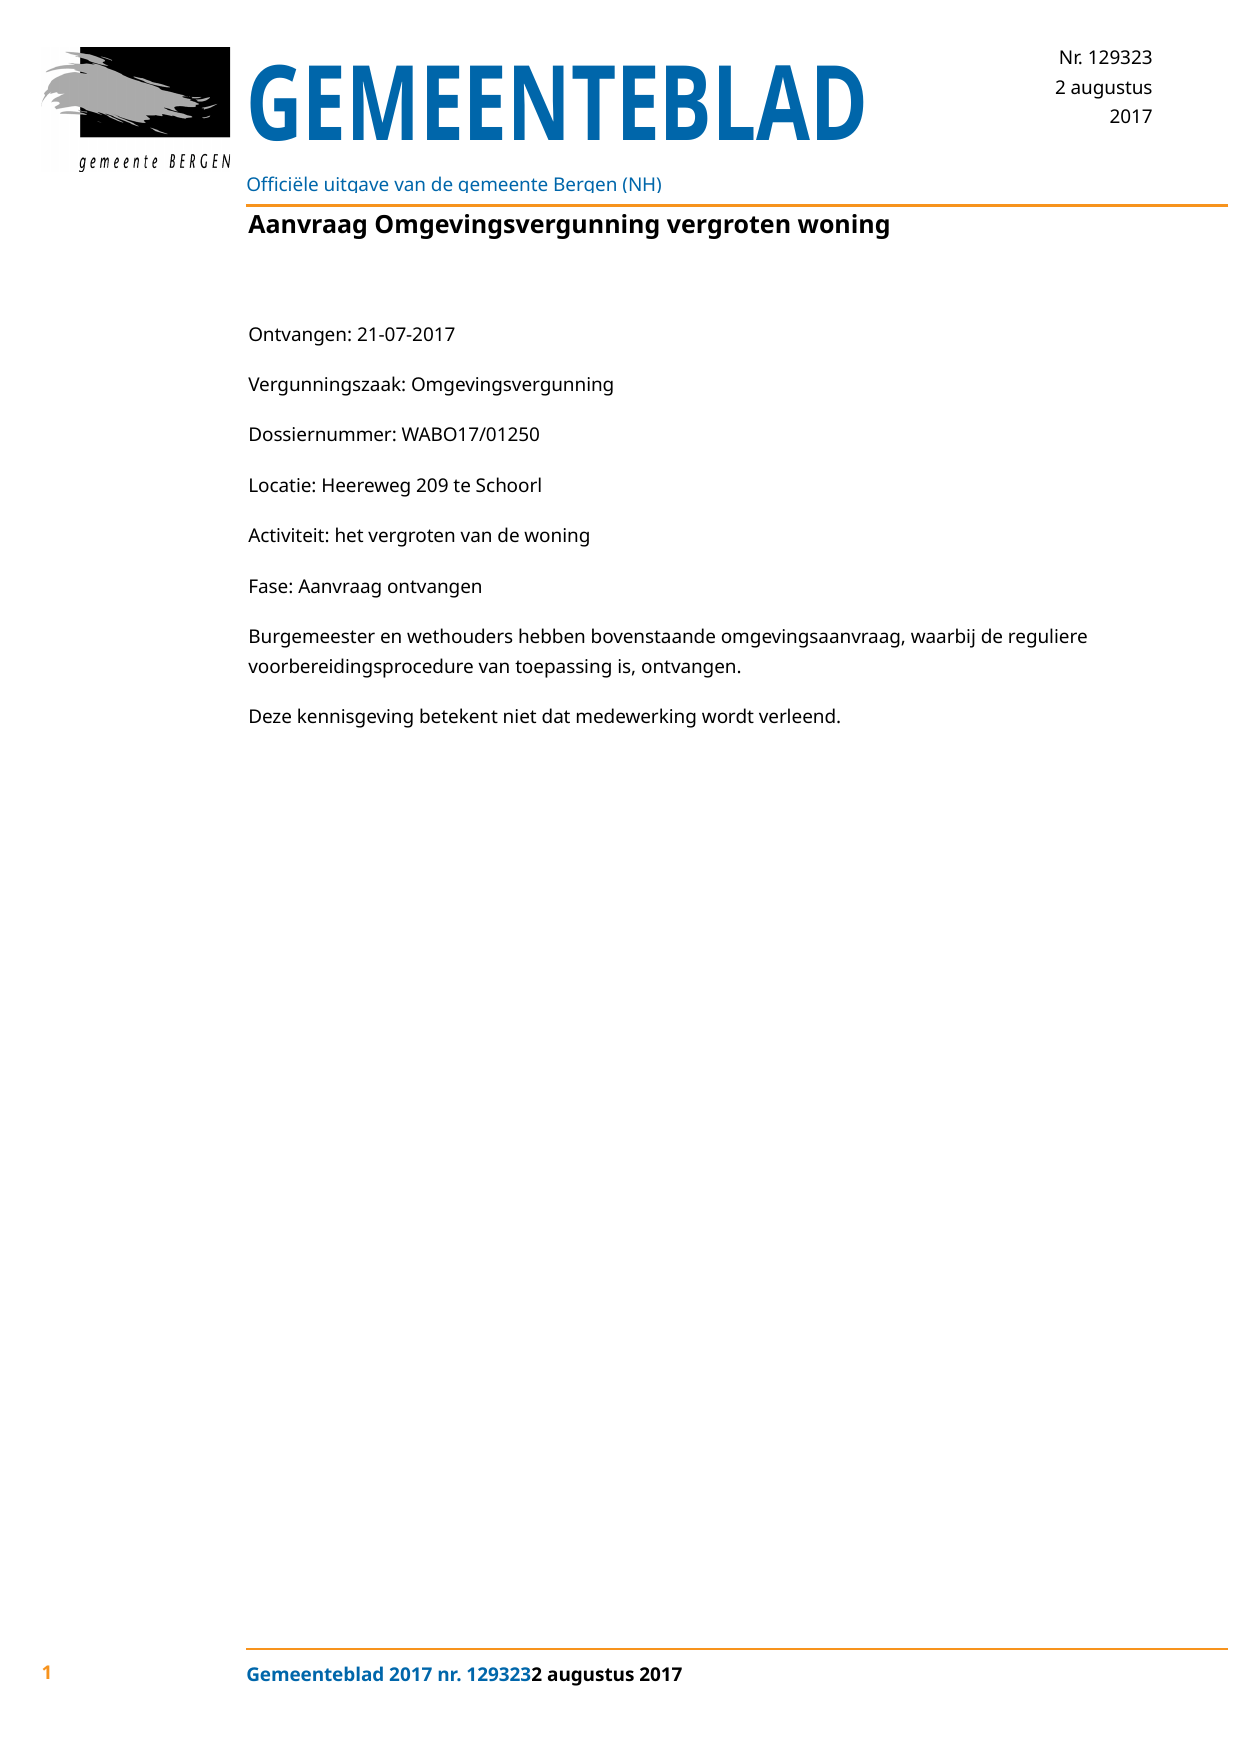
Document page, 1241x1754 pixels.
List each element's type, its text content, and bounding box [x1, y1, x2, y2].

text Aanvraag Omgevingsvergunning vergroten woning [248, 207, 1152, 241]
text Activiteit: het vergroten van de woning [248, 522, 1152, 548]
text Vergunningszaak: Omgevingsvergunning [248, 371, 1152, 397]
text Dossiernummer: WABO17/01250 [248, 422, 1152, 447]
text Burgemeester en wethouders hebben bovenstaande omgevingsaanvraag, waarbij de reguliere voorbereidingsprocedure van toepassing is, ontvangen. [248, 623, 1152, 678]
text Locatie: Heereweg 209 te Schoorl [248, 472, 1152, 498]
text Deze kennisgeving betekent niet dat medewerking wordt verleend. [248, 703, 1152, 729]
picture [41, 47, 231, 172]
text Ontvangen: 21-07-2017 [248, 321, 1152, 346]
text Fase: Aanvraag ontvangen [248, 573, 1152, 598]
